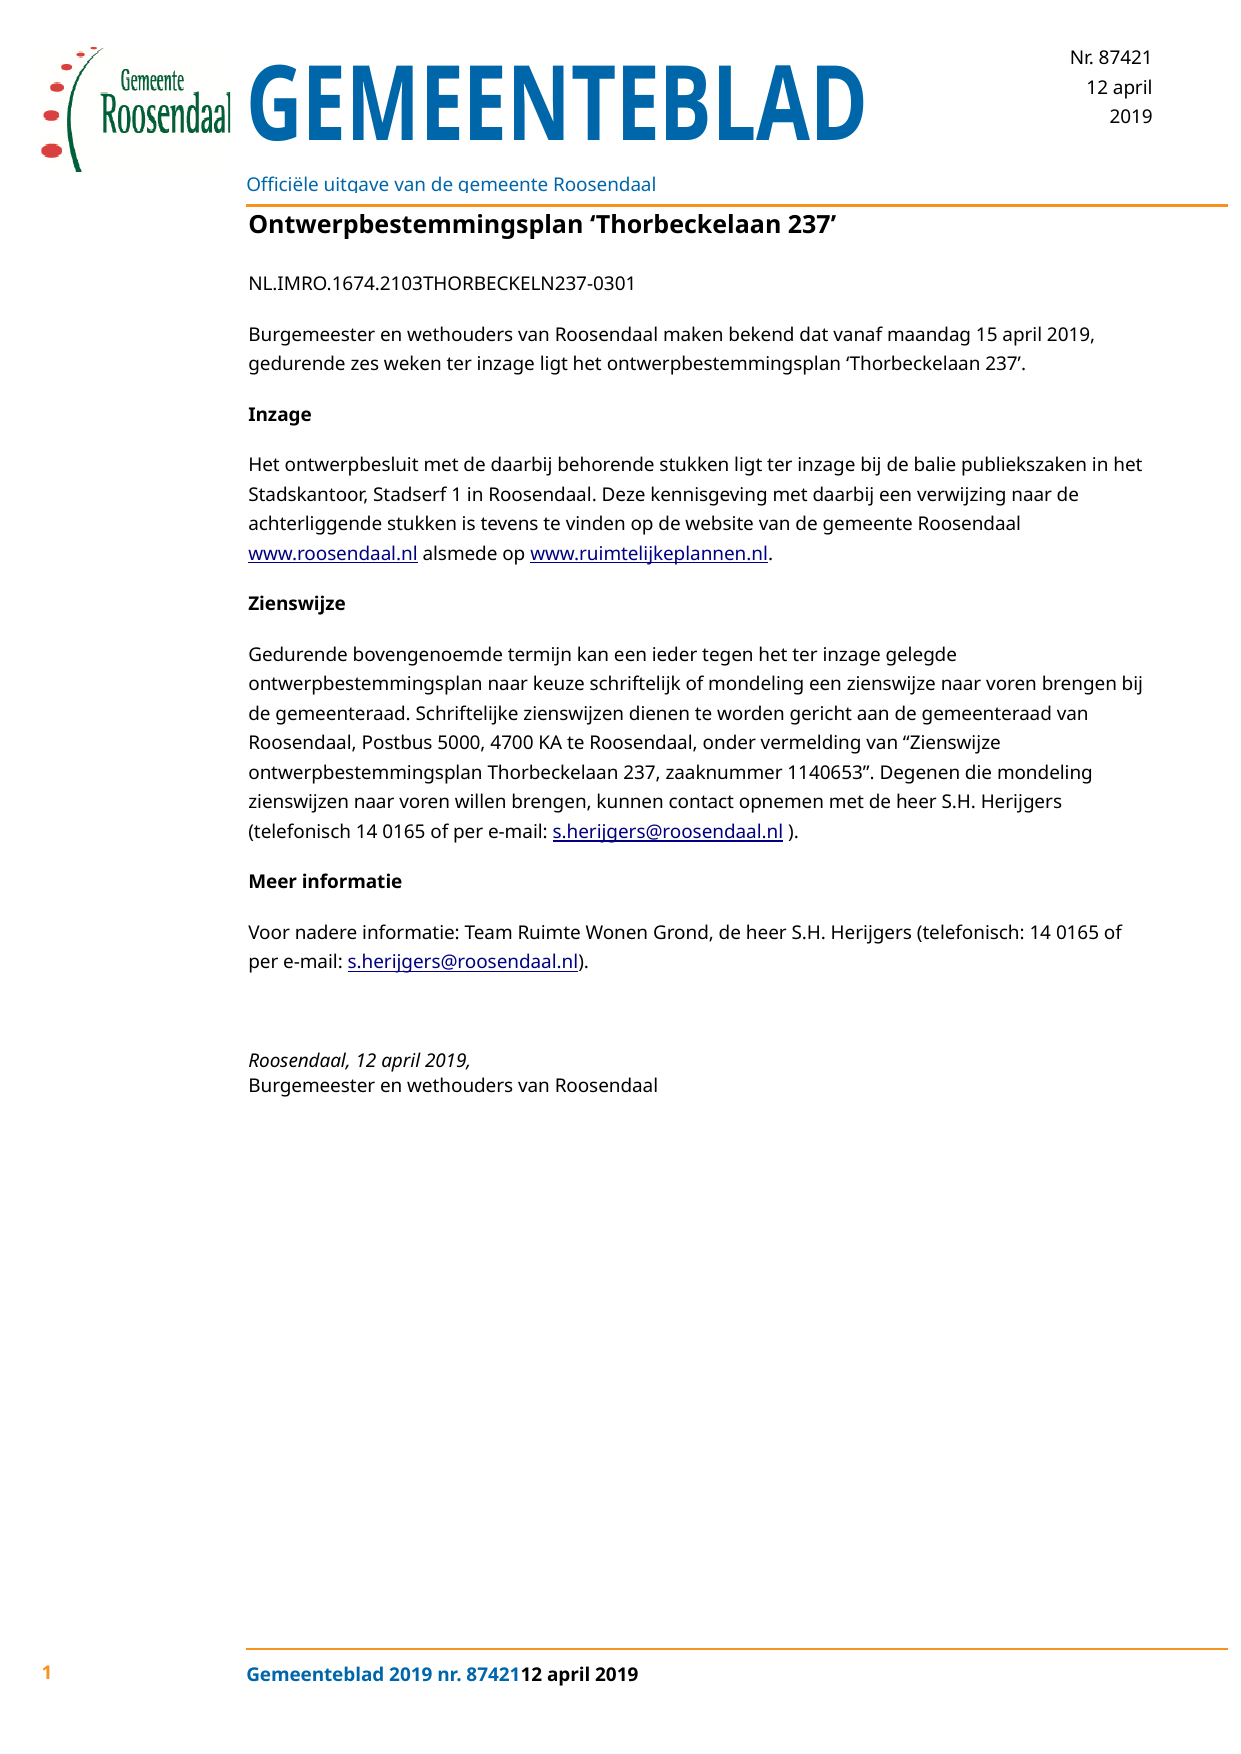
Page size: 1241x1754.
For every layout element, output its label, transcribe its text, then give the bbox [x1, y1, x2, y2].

text Roosendaal, 12 april 2019, [248, 1047, 1152, 1073]
picture [41, 47, 231, 172]
text Burgemeester en wethouders van Roosendaal [248, 1073, 1152, 1098]
text Gedurende bovengenoemde termijn kan een ieder tegen het ter inzage gelegde ontwerpbestemmingsplan naar keuze schriftelijk of mondeling een zienswijze naar voren brengen bij de gemeenteraad. Schriftelijke zienswijzen dienen te worden gericht aan de gemeenteraad van Roosendaal, Postbus 5000, 4700 KA te Roosendaal, onder vermelding van “Zienswijze ontwerpbestemmingsplan Thorbeckelaan 237, zaaknummer 1140653”. Degenen die mondeling zienswijzen naar voren willen brengen, kunnen contact opnemen met de heer S.H. Herijgers (telefonisch 14 0165 of per e-mail: s.herijgers@roosendaal.nl ). [248, 641, 1152, 844]
text Inzage [248, 401, 1152, 426]
text Ontwerpbestemmingsplan ‘Thorbeckelaan 237’ [248, 207, 1152, 241]
text NL.IMRO.1674.2103THORBECKELN237-0301 [248, 270, 1152, 296]
text Burgemeester en wethouders van Roosendaal maken bekend dat vanaf maandag 15 april 2019, gedurende zes weken ter inzage ligt het ontwerpbestemmingsplan ‘Thorbeckelaan 237’. [248, 321, 1152, 376]
text Zienswijze [248, 590, 1152, 616]
text Het ontwerpbesluit met de daarbij behorende stukken ligt ter inzage bij de balie publiekszaken in het Stadskantoor, Stadserf 1 in Roosendaal. Deze kennisgeving met daarbij een verwijzing naar de achterliggende stukken is tevens te vinden op de website van de gemeente Roosendaal www.roosendaal.nl alsmede op www.ruimtelijkeplannen.nl. [248, 451, 1152, 566]
text Meer informatie [248, 869, 1152, 894]
text Voor nadere informatie: Team Ruimte Wonen Grond, de heer S.H. Herijgers (telefonisch: 14 0165 of per e-mail: s.herijgers@roosendaal.nl). [248, 919, 1152, 974]
